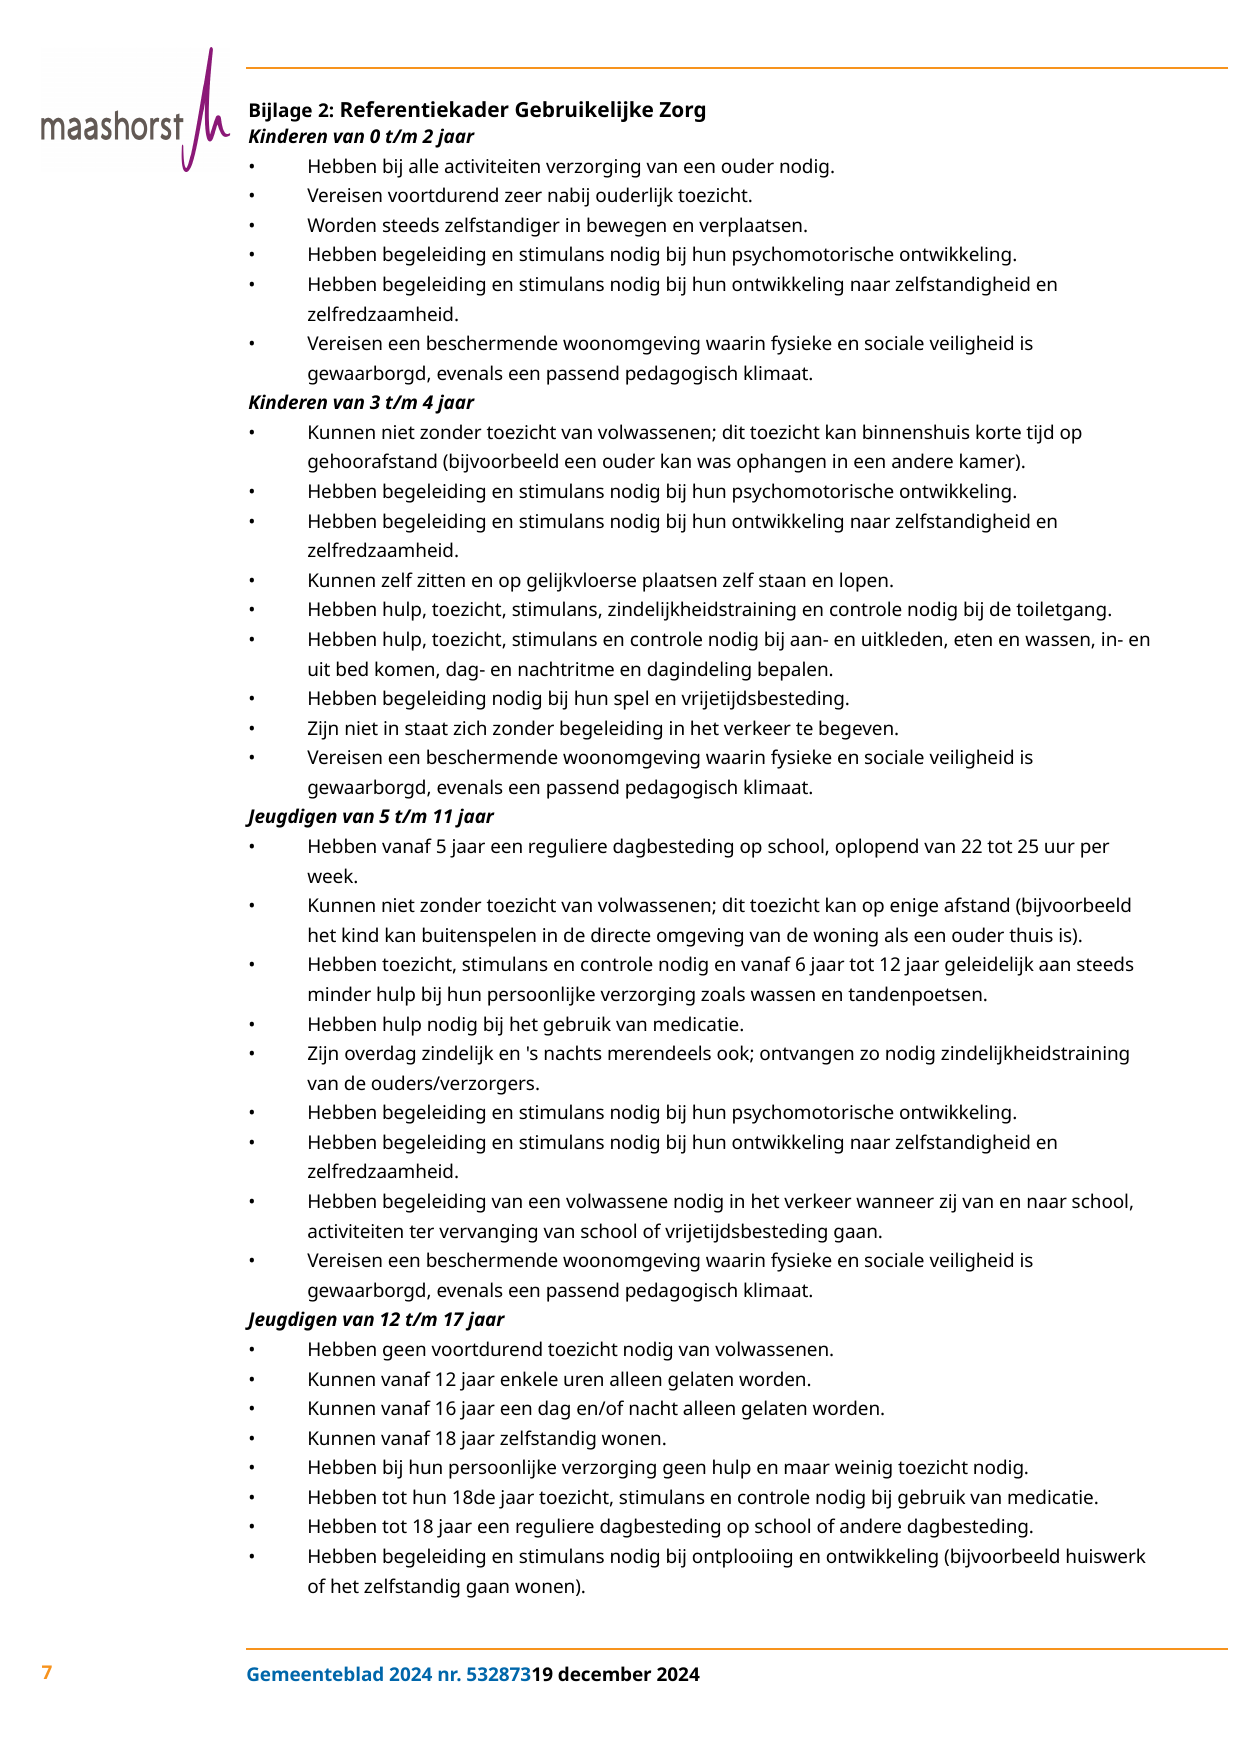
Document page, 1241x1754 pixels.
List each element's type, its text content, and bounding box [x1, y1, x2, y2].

text Jeugdigen van 12 t/m 17 jaar [248, 1307, 1152, 1332]
text Kinderen van 3 t/m 4 jaar [248, 389, 1152, 415]
list Hebben begeleiding en stimulans nodig bij hun psychomotorische ontwikkeling. [248, 242, 1152, 267]
list Hebben bij alle activiteiten verzorging van een ouder nodig. [248, 153, 1152, 179]
list Hebben begeleiding en stimulans nodig bij hun psychomotorische ontwikkeling. [248, 478, 1152, 504]
list Hebben begeleiding en stimulans nodig bij hun ontwikkeling naar zelfstandigheid en zelfredzaamheid. [248, 271, 1152, 327]
list Hebben begeleiding van een volwassene nodig in het verkeer wanneer zij van en naar school, activiteiten ter vervanging van school of vrijetijdsbesteding gaan. [248, 1188, 1152, 1244]
list Vereisen een beschermende woonomgeving waarin fysieke en sociale veiligheid is gewaarborgd, evenals een passend pedagogisch klimaat. [248, 1247, 1152, 1303]
list Hebben begeleiding en stimulans nodig bij hun psychomotorische ontwikkeling. [248, 1099, 1152, 1125]
list Hebben begeleiding en stimulans nodig bij hun ontwikkeling naar zelfstandigheid en zelfredzaamheid. [248, 508, 1152, 563]
list Hebben bij hun persoonlijke verzorging geen hulp en maar weinig toezicht nodig. [248, 1454, 1152, 1480]
list Kunnen vanaf 16 jaar een dag en/of nacht alleen gelaten worden. [248, 1395, 1152, 1421]
text Kinderen van 0 t/m 2 jaar [248, 123, 1152, 149]
list Worden steeds zelfstandiger in bewegen en verplaatsen. [248, 212, 1152, 238]
list Kunnen zelf zitten en op gelijkvloerse plaatsen zelf staan en lopen. [248, 567, 1152, 593]
list Hebben hulp nodig bij het gebruik van medicatie. [248, 1011, 1152, 1037]
picture [41, 47, 231, 172]
list Kunnen niet zonder toezicht van volwassenen; dit toezicht kan op enige afstand (bijvoorbeeld het kind kan buitenspelen in de directe omgeving van de woning als een ouder thuis is). [248, 892, 1152, 948]
list Hebben begeleiding nodig bij hun spel en vrijetijdsbesteding. [248, 685, 1152, 711]
list Hebben toezicht, stimulans en controle nodig en vanaf 6 jaar tot 12 jaar geleidelijk aan steeds minder hulp bij hun persoonlijke verzorging zoals wassen en tandenpoetsen. [248, 952, 1152, 1007]
list Zijn niet in staat zich zonder begeleiding in het verkeer te begeven. [248, 715, 1152, 741]
text Bijlage 2: Referentiekader Gebruikelijke Zorg [248, 95, 1152, 123]
list Kunnen niet zonder toezicht van volwassenen; dit toezicht kan binnenshuis korte tijd op gehoorafstand (bijvoorbeeld een ouder kan was ophangen in een andere kamer). [248, 419, 1152, 474]
list Kunnen vanaf 12 jaar enkele uren alleen gelaten worden. [248, 1366, 1152, 1392]
list Kunnen vanaf 18 jaar zelfstandig wonen. [248, 1425, 1152, 1451]
list Vereisen een beschermende woonomgeving waarin fysieke en sociale veiligheid is gewaarborgd, evenals een passend pedagogisch klimaat. [248, 744, 1152, 800]
list Hebben begeleiding en stimulans nodig bij hun ontwikkeling naar zelfstandigheid en zelfredzaamheid. [248, 1129, 1152, 1184]
list Vereisen een beschermende woonomgeving waarin fysieke en sociale veiligheid is gewaarborgd, evenals een passend pedagogisch klimaat. [248, 330, 1152, 386]
list Hebben hulp, toezicht, stimulans en controle nodig bij aan- en uitkleden, eten en wassen, in- en uit bed komen, dag- en nachtritme en dagindeling bepalen. [248, 626, 1152, 682]
list Hebben tot 18 jaar een reguliere dagbesteding op school of andere dagbesteding. [248, 1514, 1152, 1539]
list Hebben geen voortdurend toezicht nodig van volwassenen. [248, 1336, 1152, 1362]
list Hebben tot hun 18de jaar toezicht, stimulans en controle nodig bij gebruik van medicatie. [248, 1484, 1152, 1510]
list Hebben vanaf 5 jaar een reguliere dagbesteding op school, oplopend van 22 tot 25 uur per week. [248, 833, 1152, 889]
list Hebben hulp, toezicht, stimulans, zindelijkheidstraining en controle nodig bij de toiletgang. [248, 597, 1152, 622]
list Vereisen voortdurend zeer nabij ouderlijk toezicht. [248, 182, 1152, 208]
list Hebben begeleiding en stimulans nodig bij ontplooiing en ontwikkeling (bijvoorbeeld huiswerk of het zelfstandig gaan wonen). [248, 1543, 1152, 1599]
list Zijn overdag zindelijk en 's nachts merendeels ook; ontvangen zo nodig zindelijkheidstraining van de ouders/verzorgers. [248, 1040, 1152, 1096]
text Jeugdigen van 5 t/m 11 jaar [248, 804, 1152, 829]
